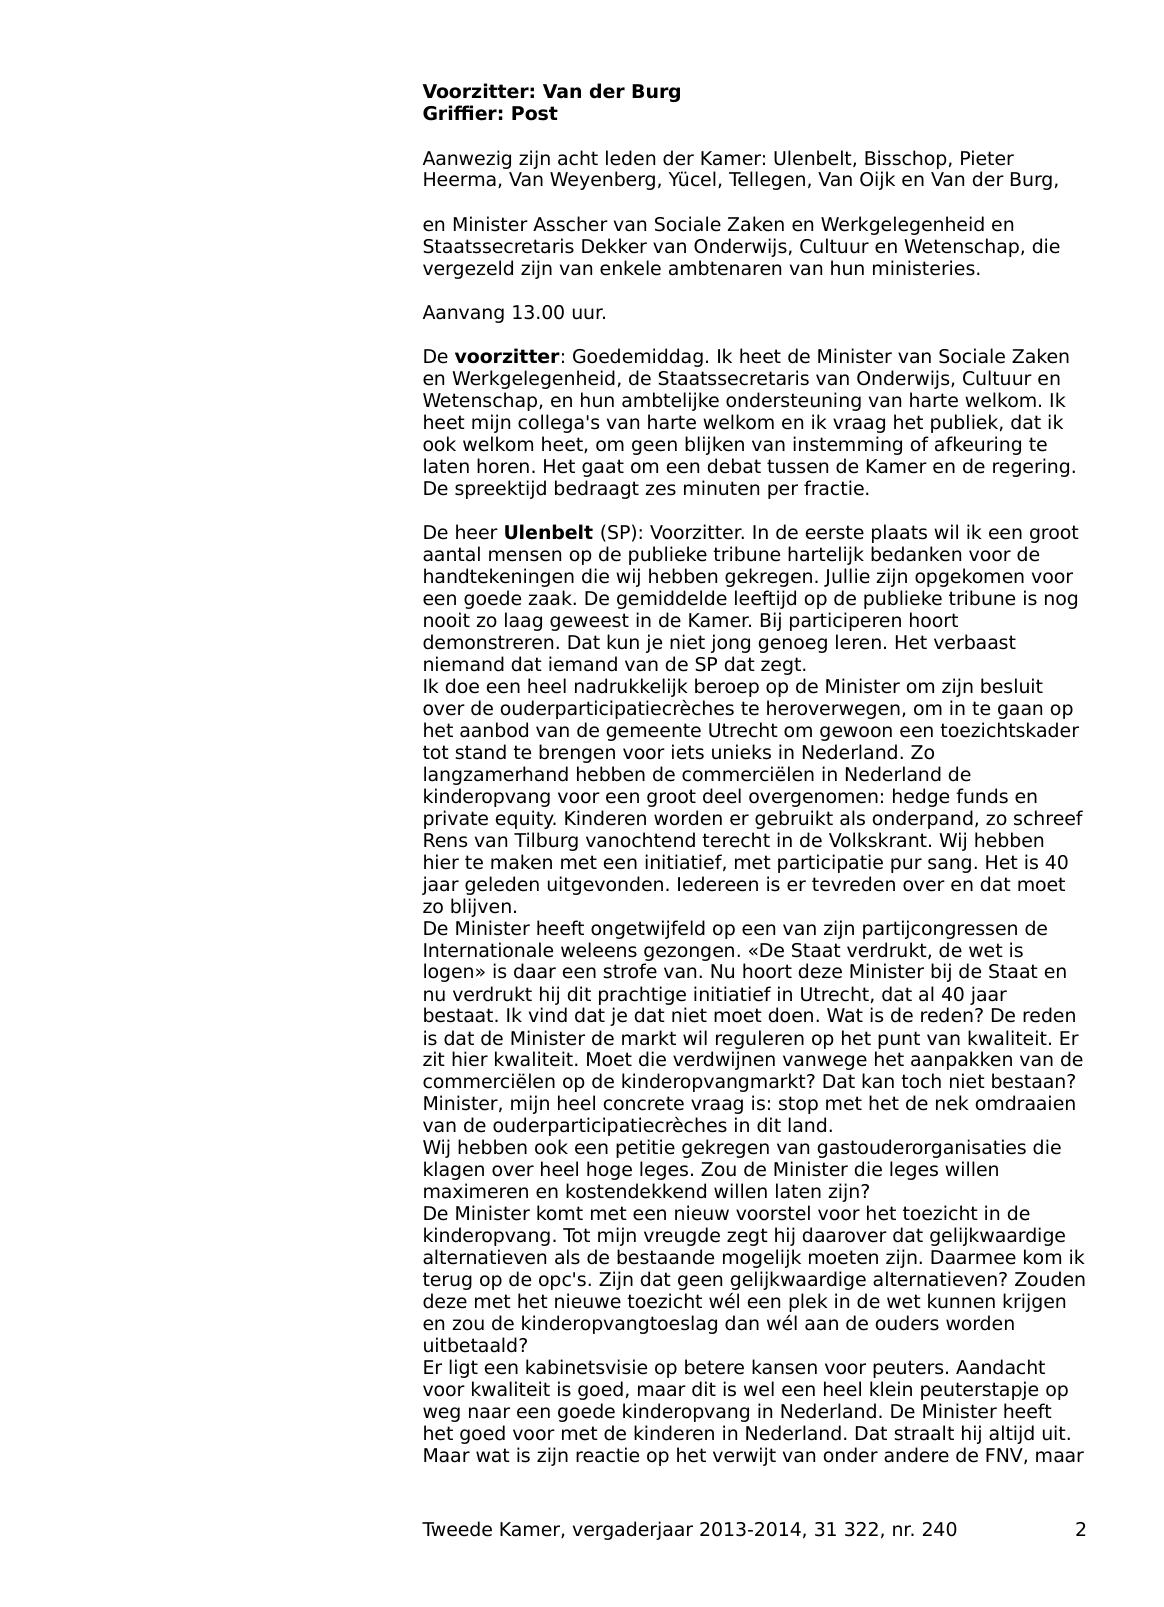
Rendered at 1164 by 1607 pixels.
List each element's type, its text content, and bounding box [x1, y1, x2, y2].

text De Minister komt met een nieuw voorstel voor het toezicht in de kinderopvang. Tot mijn vreugde zegt hij daarover dat gelijkwaardige alternatieven als de bestaande mogelijk moeten zijn. Daarmee kom ik terug op de opc's. Zijn dat geen gelijkwaardige alternatieven? Zouden deze met het nieuwe toezicht wél een plek in de wet kunnen krijgen en zou de kinderopvangtoeslag dan wél aan de ouders worden uitbetaald? [422, 1203, 1087, 1357]
text Aanwezig zijn acht leden der Kamer: Ulenbelt, Bisschop, Pieter Heerma, Van Weyenberg, Yücel, Tellegen, Van Oijk en Van der Burg, [422, 147, 1087, 191]
text De Minister heeft ongetwijfeld op een van zijn partijcongressen de Internationale weleens gezongen. «De Staat verdrukt, de wet is logen» is daar een strofe van. Nu hoort deze Minister bij de Staat en nu verdrukt hij dit prachtige initiatief in Utrecht, dat al 40 jaar bestaat. Ik vind dat je dat niet moet doen. Wat is de reden? De reden is dat de Minister de markt wil reguleren op het punt van kwaliteit. Er zit hier kwaliteit. Moet die verdwijnen vanwege het aanpakken van de commerciëlen op de kinderopvangmarkt? Dat kan toch niet bestaan? Minister, mijn heel concrete vraag is: stop met het de nek omdraaien van de ouderparticipatiecrèches in dit land. [422, 917, 1087, 1137]
text Ik doe een heel nadrukkelijk beroep op de Minister om zijn besluit over de ouderparticipatiecrèches te heroverwegen, om in te gaan op het aanbod van de gemeente Utrecht om gewoon een toezichtskader tot stand te brengen voor iets unieks in Nederland. Zo langzamerhand hebben de commerciëlen in Nederland de kinderopvang voor een groot deel overgenomen: hedge funds en private equity. Kinderen worden er gebruikt als onderpand, zo schreef Rens van Tilburg vanochtend terecht in de Volkskrant. Wij hebben hier te maken met een initiatief, met participatie pur sang. Het is 40 jaar geleden uitgevonden. Iedereen is er tevreden over en dat moet zo blijven. [422, 676, 1087, 917]
text Er ligt een kabinetsvisie op betere kansen voor peuters. Aandacht voor kwaliteit is goed, maar dit is wel een heel klein peuterstapje op weg naar een goede kinderopvang in Nederland. De Minister heeft het goed voor met de kinderen in Nederland. Dat straalt hij altijd uit. Maar wat is zijn reactie op het verwijt van onder andere de FNV, maar [422, 1357, 1087, 1467]
text Griffier: Post [422, 103, 1087, 125]
text De heer Ulenbelt (SP): Voorzitter. In de eerste plaats wil ik een groot aantal mensen op de publieke tribune hartelijk bedanken voor de handtekeningen die wij hebben gekregen. Jullie zijn opgekomen voor een goede zaak. De gemiddelde leeftijd op de publieke tribune is nog nooit zo laag geweest in de Kamer. Bij participeren hoort demonstreren. Dat kun je niet jong genoeg leren. Het verbaast niemand dat iemand van de SP dat zegt. [422, 522, 1087, 676]
text Voorzitter: Van der Burg [422, 81, 1087, 103]
text Aanvang 13.00 uur. [422, 302, 1087, 324]
text De voorzitter: Goedemiddag. Ik heet de Minister van Sociale Zaken en Werkgelegenheid, de Staatssecretaris van Onderwijs, Cultuur en Wetenschap, en hun ambtelijke ondersteuning van harte welkom. Ik heet mijn collega's van harte welkom en ik vraag het publiek, dat ik ook welkom heet, om geen blijken van instemming of afkeuring te laten horen. Het gaat om een debat tussen de Kamer en de regering. De spreektijd bedraagt zes minuten per fractie. [422, 346, 1087, 500]
text Wij hebben ook een petitie gekregen van gastouderorganisaties die klagen over heel hoge leges. Zou de Minister die leges willen maximeren en kostendekkend willen laten zijn? [422, 1137, 1087, 1203]
text en Minister Asscher van Sociale Zaken en Werkgelegenheid en Staatssecretaris Dekker van Onderwijs, Cultuur en Wetenschap, die vergezeld zijn van enkele ambtenaren van hun ministeries. [422, 213, 1087, 279]
